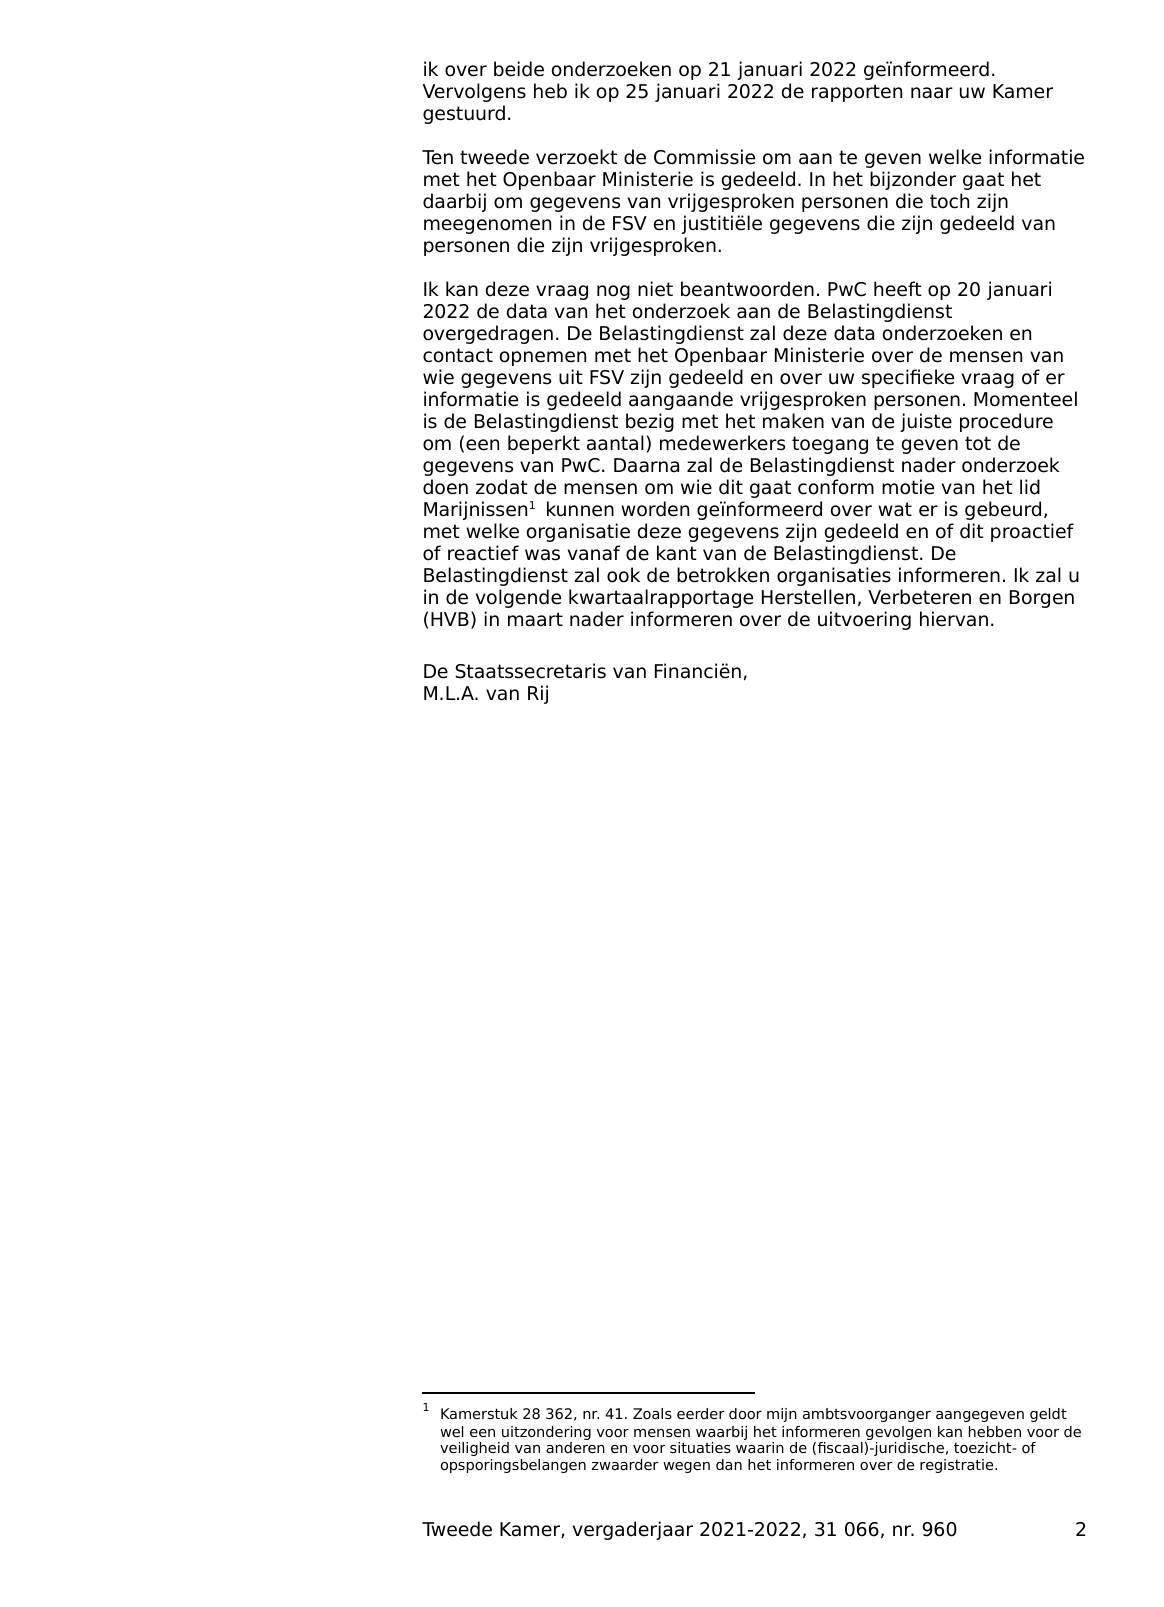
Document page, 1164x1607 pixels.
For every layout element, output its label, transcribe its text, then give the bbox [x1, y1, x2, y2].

text ik over beide onderzoeken op 21 januari 2022 geïnformeerd. Vervolgens heb ik op 25 januari 2022 de rapporten naar uw Kamer gestuurd. [422, 59, 1087, 125]
text Ten tweede verzoekt de Commissie om aan te geven welke informatie met het Openbaar Ministerie is gedeeld. In het bijzonder gaat het daarbij om gegevens van vrijgesproken personen die toch zijn meegenomen in de FSV en justitiële gegevens die zijn gedeeld van personen die zijn vrijgesproken. [422, 147, 1087, 257]
text Ik kan deze vraag nog niet beantwoorden. PwC heeft op 20 januari 2022 de data van het onderzoek aan de Belastingdienst overgedragen. De Belastingdienst zal deze data onderzoeken en contact opnemen met het Openbaar Ministerie over de mensen van wie gegevens uit FSV zijn gedeeld en over uw specifieke vraag of er informatie is gedeeld aangaande vrijgesproken personen. Momenteel is de Belastingdienst bezig met het maken van de juiste procedure om (een beperkt aantal) medewerkers toegang te geven tot de gegevens van PwC. Daarna zal de Belastingdienst nader onderzoek doen zodat de mensen om wie dit gaat conform motie van het lid Marijnissen kunnen worden geïnformeerd over wat er is gebeurd, met welke organisatie deze gegevens zijn gedeeld en of dit proactief of reactief was vanaf de kant van de Belastingdienst. De Belastingdienst zal ook de betrokken organisaties informeren. Ik zal u in de volgende kwartaalrapportage Herstellen, Verbeteren en Borgen (HVB) in maart nader informeren over de uitvoering hiervan. [422, 279, 1087, 631]
text De Staatssecretaris van Financiën, M.L.A. van Rij [422, 661, 1087, 705]
text Kamerstuk 28 362, nr. 41. Zoals eerder door mijn ambtsvoorganger aangegeven geldt wel een uitzondering voor mensen waarbij het informeren gevolgen kan hebben voor de veiligheid van anderen en voor situaties waarin de (fiscaal)-juridische, toezicht- of opsporingsbelangen zwaarder wegen dan het informeren over de registratie. [422, 1402, 1087, 1474]
